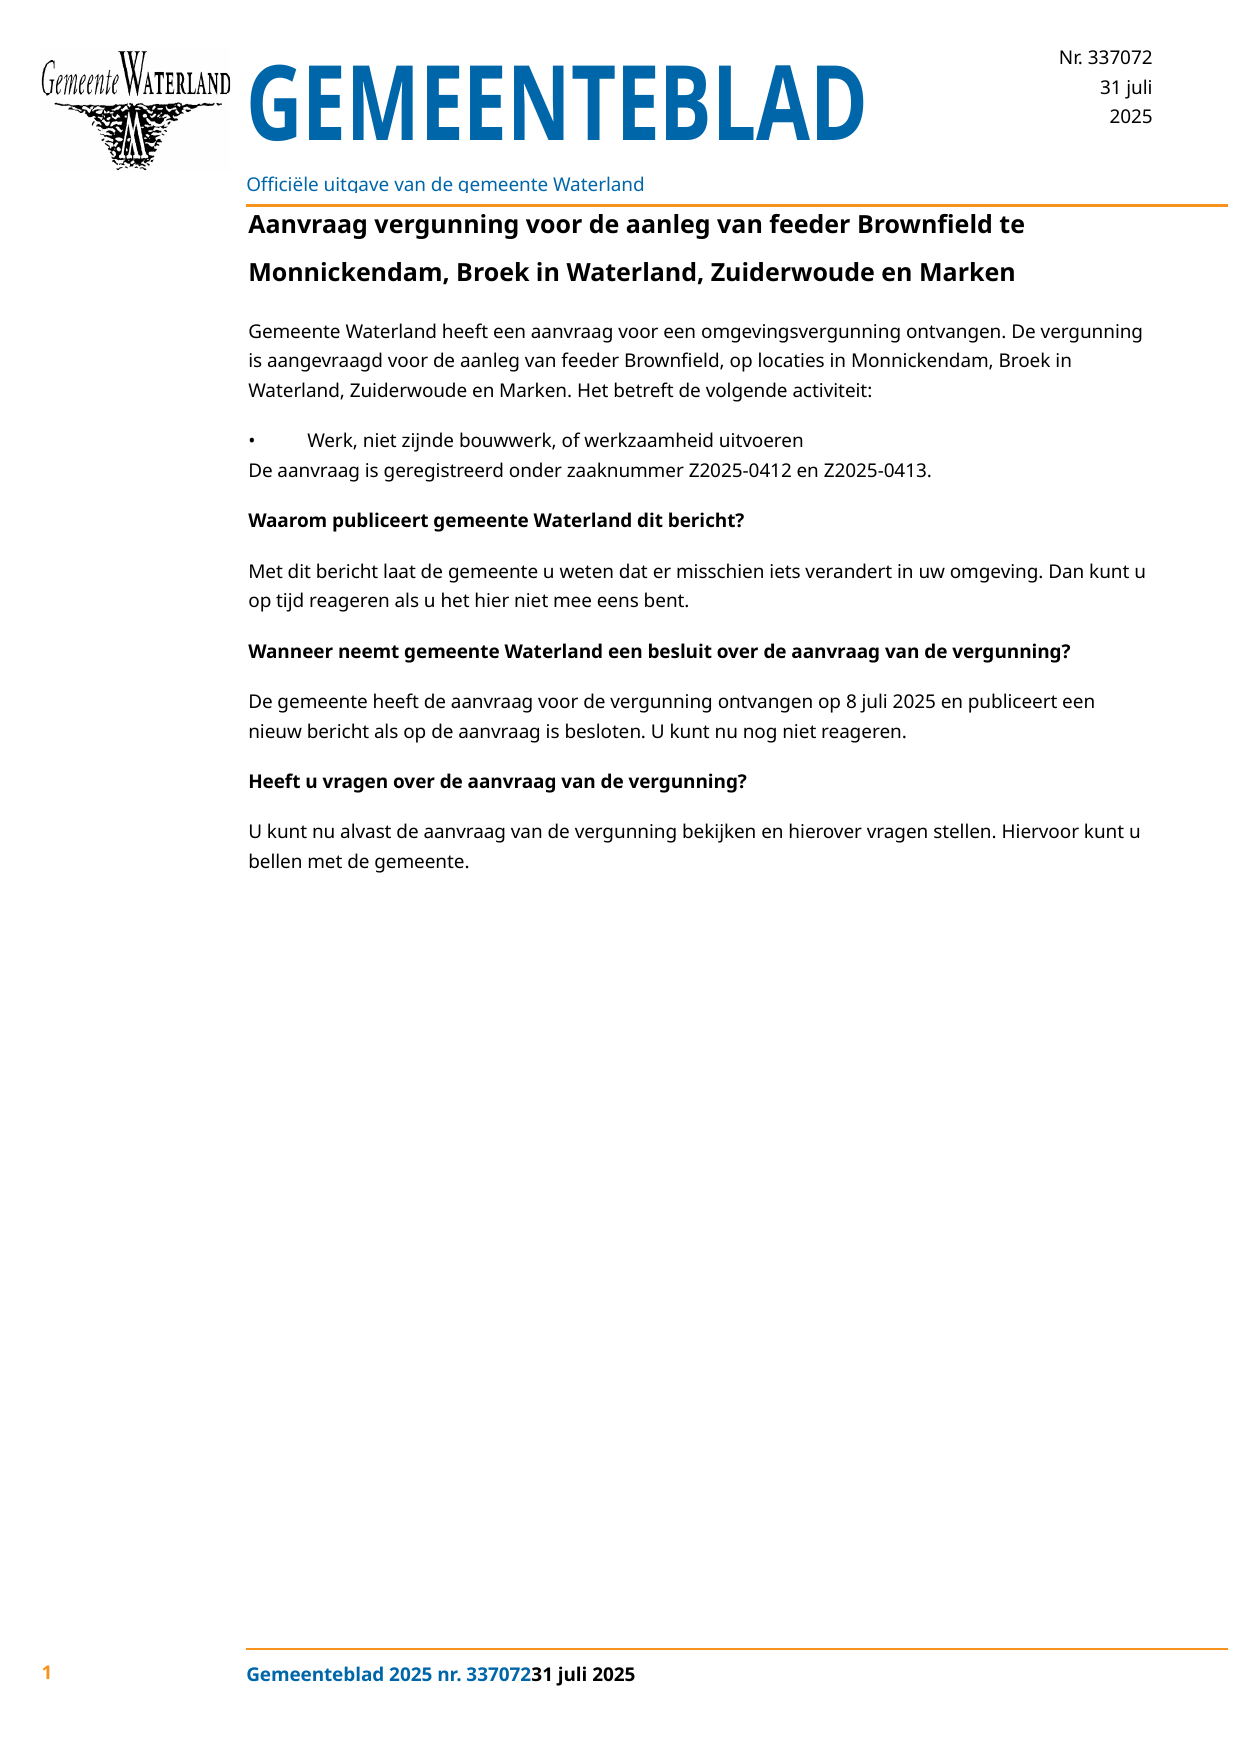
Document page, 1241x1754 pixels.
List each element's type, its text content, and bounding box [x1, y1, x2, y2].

text Wanneer neemt gemeente Waterland een besluit over de aanvraag van de vergunning? [248, 638, 1152, 664]
text Gemeente Waterland heeft een aanvraag voor een omgevingsvergunning ontvangen. De vergunning is aangevraagd voor de aanleg van feeder Brownfield, op locaties in Monnickendam, Broek in Waterland, Zuiderwoude en Marken. Het betreft de volgende activiteit: [248, 318, 1152, 403]
text Heeft u vragen over de aanvraag van de vergunning? [248, 768, 1152, 794]
picture [41, 47, 231, 172]
text Waarom publiceert gemeente Waterland dit bericht? [248, 507, 1152, 533]
text U kunt nu alvast de aanvraag van de vergunning bekijken en hierover vragen stellen. Hiervoor kunt u bellen met de gemeente. [248, 819, 1152, 874]
text De aanvraag is geregistreerd onder zaaknummer Z2025-0412 en Z2025-0413. [248, 457, 1152, 483]
text De gemeente heeft de aanvraag voor de vergunning ontvangen op 8 juli 2025 en publiceert een nieuw bericht als op de aanvraag is besloten. U kunt nu nog niet reageren. [248, 688, 1152, 744]
text Aanvraag vergunning voor de aanleg van feeder Brownfield te Monnickendam, Broek in Waterland, Zuiderwoude en Marken [248, 207, 1152, 288]
text Met dit bericht laat de gemeente u weten dat er misschien iets verandert in uw omgeving. Dan kunt u op tijd reageren als u het hier niet mee eens bent. [248, 558, 1152, 613]
list Werk, niet zijnde bouwwerk, of werkzaamheid uitvoeren [248, 427, 1152, 453]
